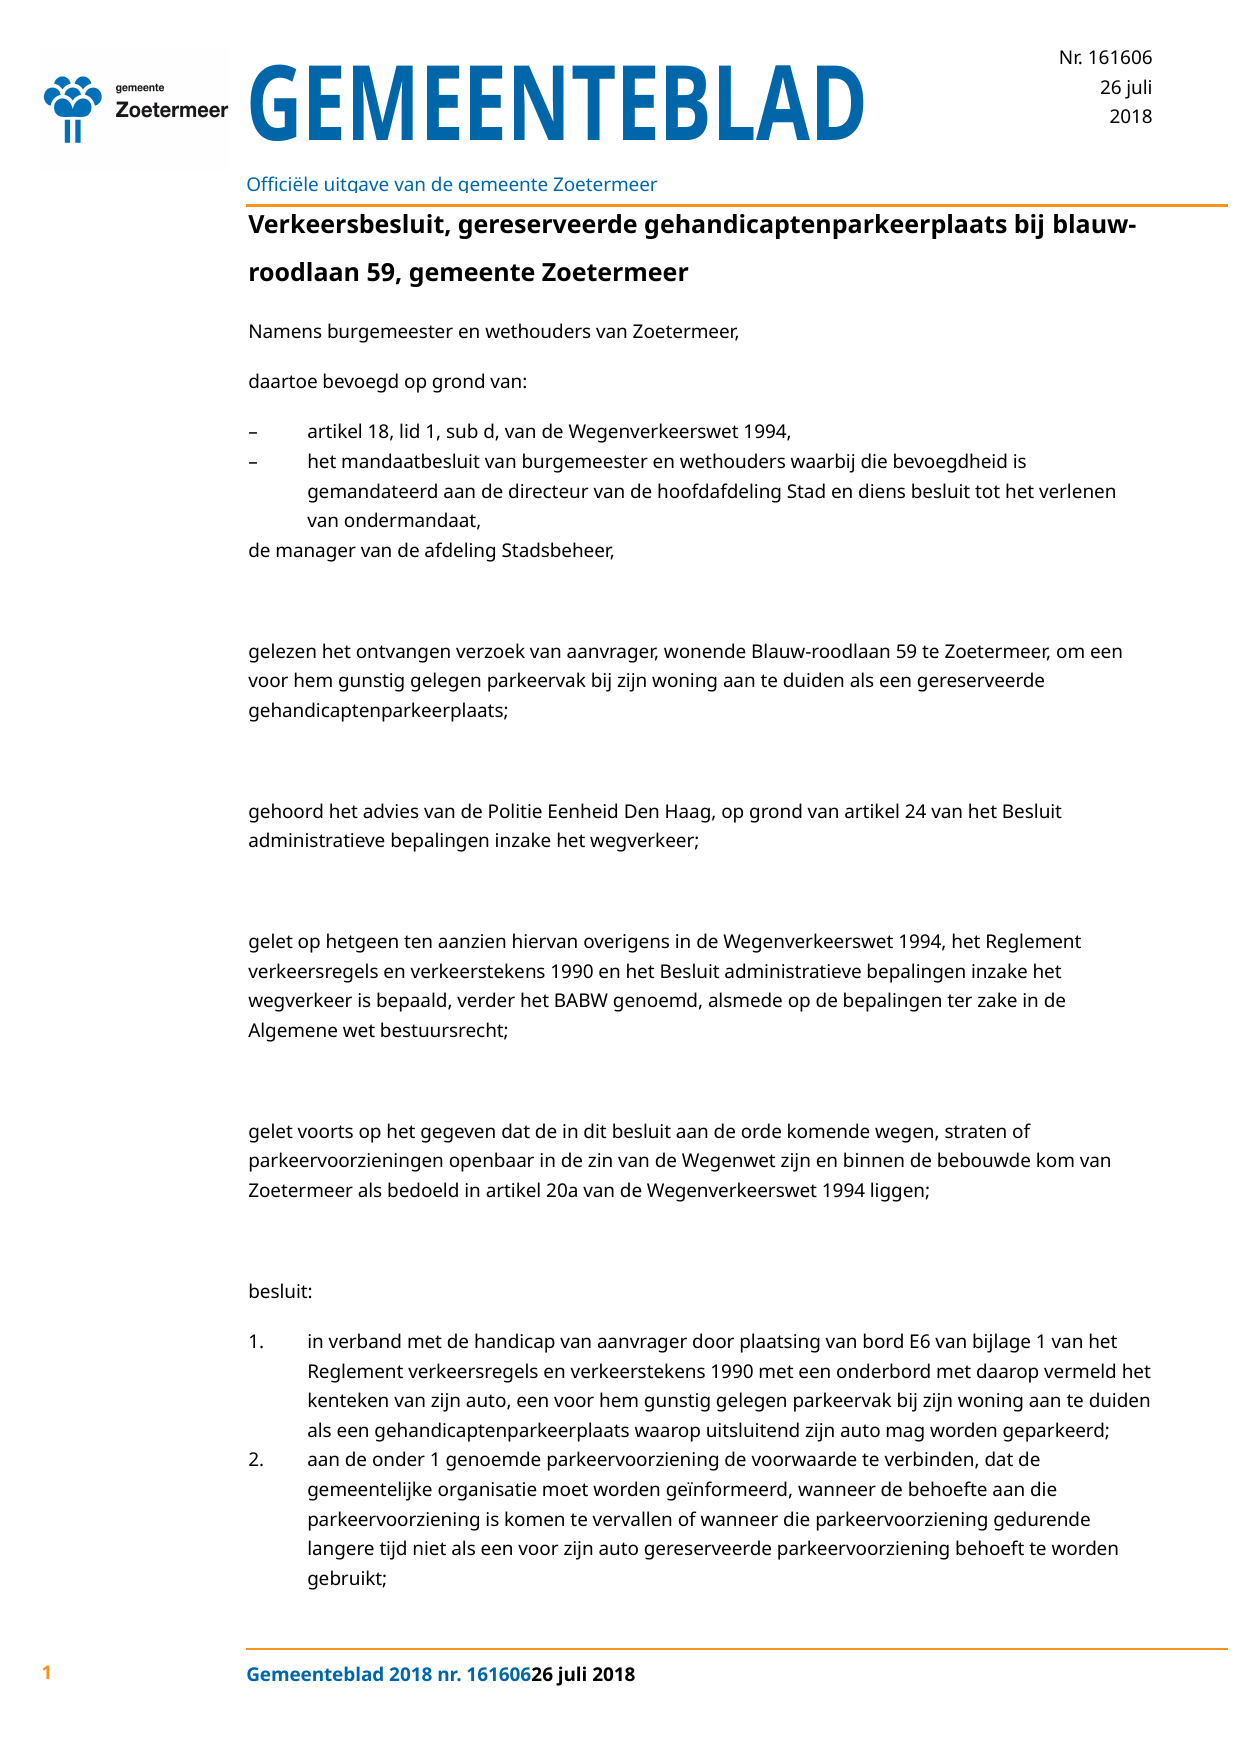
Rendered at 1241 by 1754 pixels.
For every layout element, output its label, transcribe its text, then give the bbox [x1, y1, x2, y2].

text gelet voorts op het gegeven dat de in dit besluit aan de orde komende wegen, straten of parkeervoorzieningen openbaar in de zin van de Wegenwet zijn en binnen de bebouwde kom van Zoetermeer als bedoeld in artikel 20a van de Wegenverkeerswet 1994 liggen; [248, 1118, 1152, 1203]
text gelezen het ontvangen verzoek van aanvrager, wonende Blauw-roodlaan 59 te Zoetermeer, om een voor hem gunstig gelegen parkeervak bij zijn woning aan te duiden als een gereserveerde gehandicaptenparkeerplaats; [248, 638, 1152, 723]
list aan de onder 1 genoemde parkeervoorziening de voorwaarde te verbinden, dat de gemeentelijke organisatie moet worden geïnformeerd, wanneer de behoefte aan die parkeervoorziening is komen te vervallen of wanneer die parkeervoorziening gedurende langere tijd niet als een voor zijn auto gereserveerde parkeervoorziening behoeft te worden gebruikt; [248, 1447, 1152, 1591]
list het mandaatbesluit van burgemeester en wethouders waarbij die bevoegdheid is gemandateerd aan de directeur van de hoofdafdeling Stad en diens besluit tot het verlenen van ondermandaat, [248, 448, 1152, 533]
picture [41, 47, 231, 172]
text daartoe bevoegd op grond van: [248, 368, 1152, 394]
text gehoord het advies van de Politie Eenheid Den Haag, op grond van artikel 24 van het Besluit administratieve bepalingen inzake het wegverkeer; [248, 798, 1152, 853]
text de manager van de afdeling Stadsbeheer, [248, 537, 1152, 563]
text Namens burgemeester en wethouders van Zoetermeer, [248, 318, 1152, 344]
text Verkeersbesluit, gereserveerde gehandicaptenparkeerplaats bij blauw-roodlaan 59, gemeente Zoetermeer [248, 207, 1152, 288]
list in verband met de handicap van aanvrager door plaatsing van bord E6 van bijlage 1 van het Reglement verkeersregels en verkeerstekens 1990 met een onderbord met daarop vermeld het kenteken van zijn auto, een voor hem gunstig gelegen parkeervak bij zijn woning aan te duiden als een gehandicaptenparkeerplaats waarop uitsluitend zijn auto mag worden geparkeerd; [248, 1328, 1152, 1443]
list artikel 18, lid 1, sub d, van de Wegenverkeerswet 1994, [248, 419, 1152, 444]
text besluit: [248, 1278, 1152, 1304]
text gelet op hetgeen ten aanzien hiervan overigens in de Wegenverkeerswet 1994, het Reglement verkeersregels en verkeerstekens 1990 en het Besluit administratieve bepalingen inzake het wegverkeer is bepaald, verder het BABW genoemd, alsmede op de bepalingen ter zake in de Algemene wet bestuursrecht; [248, 928, 1152, 1043]
